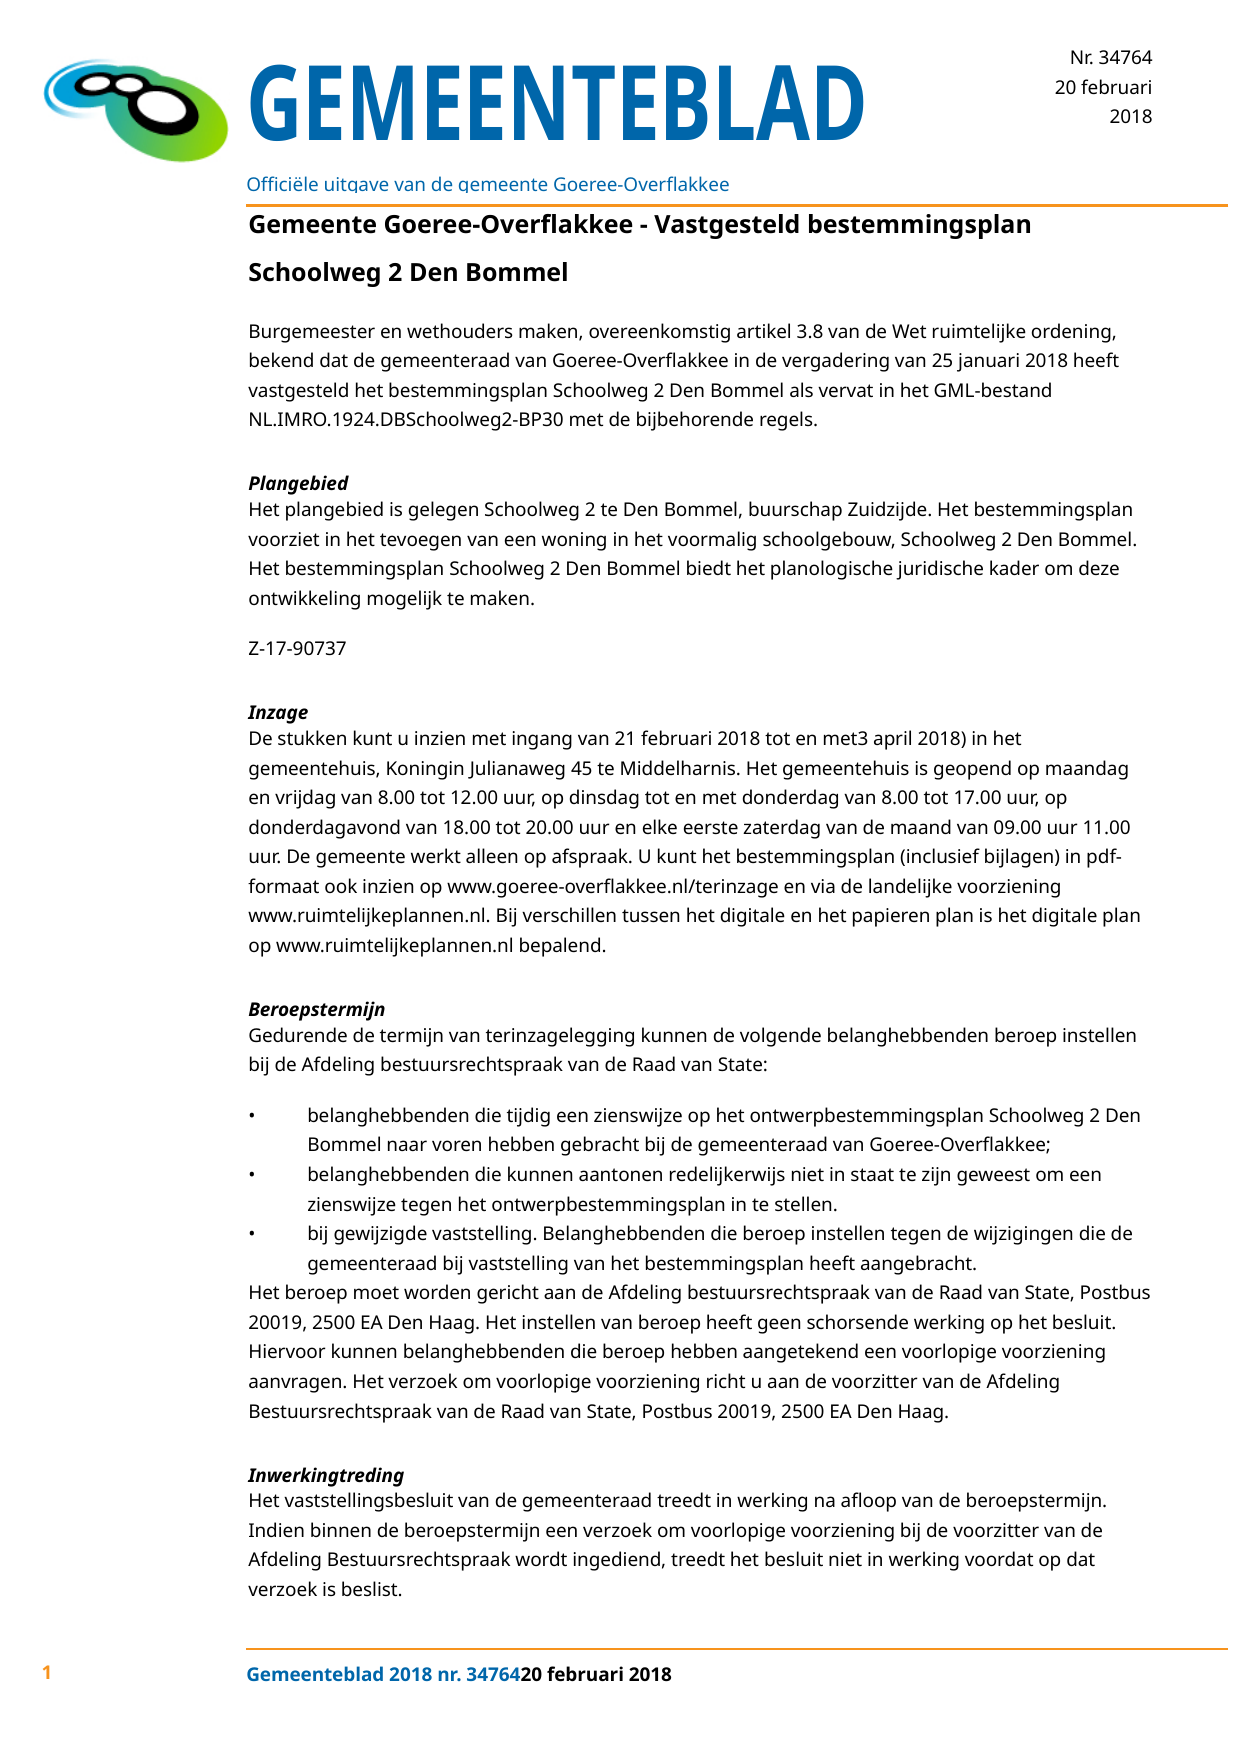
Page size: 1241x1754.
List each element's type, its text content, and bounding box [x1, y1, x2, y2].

text Inzage [248, 699, 1152, 725]
picture [41, 47, 231, 172]
text Burgemeester en wethouders maken, overeenkomstig artikel 3.8 van de Wet ruimtelijke ordening, bekend dat de gemeenteraad van Goeree-Overflakkee in de vergadering van 25 januari 2018 heeft vastgesteld het bestemmingsplan Schoolweg 2 Den Bommel als vervat in het GML-bestand NL.IMRO.1924.DBSchoolweg2-BP30 met de bijbehorende regels. [248, 318, 1152, 432]
text Inwerkingtreding [248, 1462, 1152, 1487]
text Z-17-90737 [248, 636, 1152, 661]
list bij gewijzigde vaststelling. Belanghebbenden die beroep instellen tegen de wijzigingen die de gemeenteraad bij vaststelling van het bestemmingsplan heeft aangebracht. [248, 1220, 1152, 1276]
list belanghebbenden die tijdig een zienswijze op het ontwerpbestemmingsplan Schoolweg 2 Den Bommel naar voren hebben gebracht bij de gemeenteraad van Goeree-Overflakkee; [248, 1102, 1152, 1157]
text Gemeente Goeree-Overflakkee - Vastgesteld bestemmingsplan Schoolweg 2 Den Bommel [248, 207, 1152, 288]
text Beroepstermijn [248, 996, 1152, 1022]
text De stukken kunt u inzien met ingang van 21 februari 2018 tot en met3 april 2018) in het gemeentehuis, Koningin Julianaweg 45 te Middelharnis. Het gemeentehuis is geopend op maandag en vrijdag van 8.00 tot 12.00 uur, op dinsdag tot en met donderdag van 8.00 tot 17.00 uur, op donderdagavond van 18.00 tot 20.00 uur en elke eerste zaterdag van de maand van 09.00 uur 11.00 uur. De gemeente werkt alleen op afspraak. U kunt het bestemmingsplan (inclusief bijlagen) in pdf-formaat ook inzien op www.goeree-overflakkee.nl/terinzage en via de landelijke voorziening www.ruimtelijkeplannen.nl. Bij verschillen tussen het digitale en het papieren plan is het digitale plan op www.ruimtelijkeplannen.nl bepalend. [248, 725, 1152, 958]
text Het plangebied is gelegen Schoolweg 2 te Den Bommel, buurschap Zuidzijde. Het bestemmingsplan voorziet in het tevoegen van een woning in het voormalig schoolgebouw, Schoolweg 2 Den Bommel. Het bestemmingsplan Schoolweg 2 Den Bommel biedt het planologische juridische kader om deze ontwikkeling mogelijk te maken. [248, 496, 1152, 611]
text Het vaststellingsbesluit van de gemeenteraad treedt in werking na afloop van de beroepstermijn. Indien binnen de beroepstermijn een verzoek om voorlopige voorziening bij de voorzitter van de Afdeling Bestuursrechtspraak wordt ingediend, treedt het besluit niet in werking voordat op dat verzoek is beslist. [248, 1487, 1152, 1602]
list belanghebbenden die kunnen aantonen redelijkerwijs niet in staat te zijn geweest om een zienswijze tegen het ontwerpbestemmingsplan in te stellen. [248, 1161, 1152, 1216]
text Het beroep moet worden gericht aan de Afdeling bestuursrechtspraak van de Raad van State, Postbus 20019, 2500 EA Den Haag. Het instellen van beroep heeft geen schorsende werking op het besluit. Hiervoor kunnen belanghebbenden die beroep hebben aangetekend een voorlopige voorziening aanvragen. Het verzoek om voorlopige voorziening richt u aan de voorzitter van de Afdeling Bestuursrechtspraak van de Raad van State, Postbus 20019, 2500 EA Den Haag. [248, 1279, 1152, 1423]
text Gedurende de termijn van terinzagelegging kunnen de volgende belanghebbenden beroep instellen bij de Afdeling bestuursrechtspraak van de Raad van State: [248, 1022, 1152, 1077]
text Plangebied [248, 471, 1152, 496]
